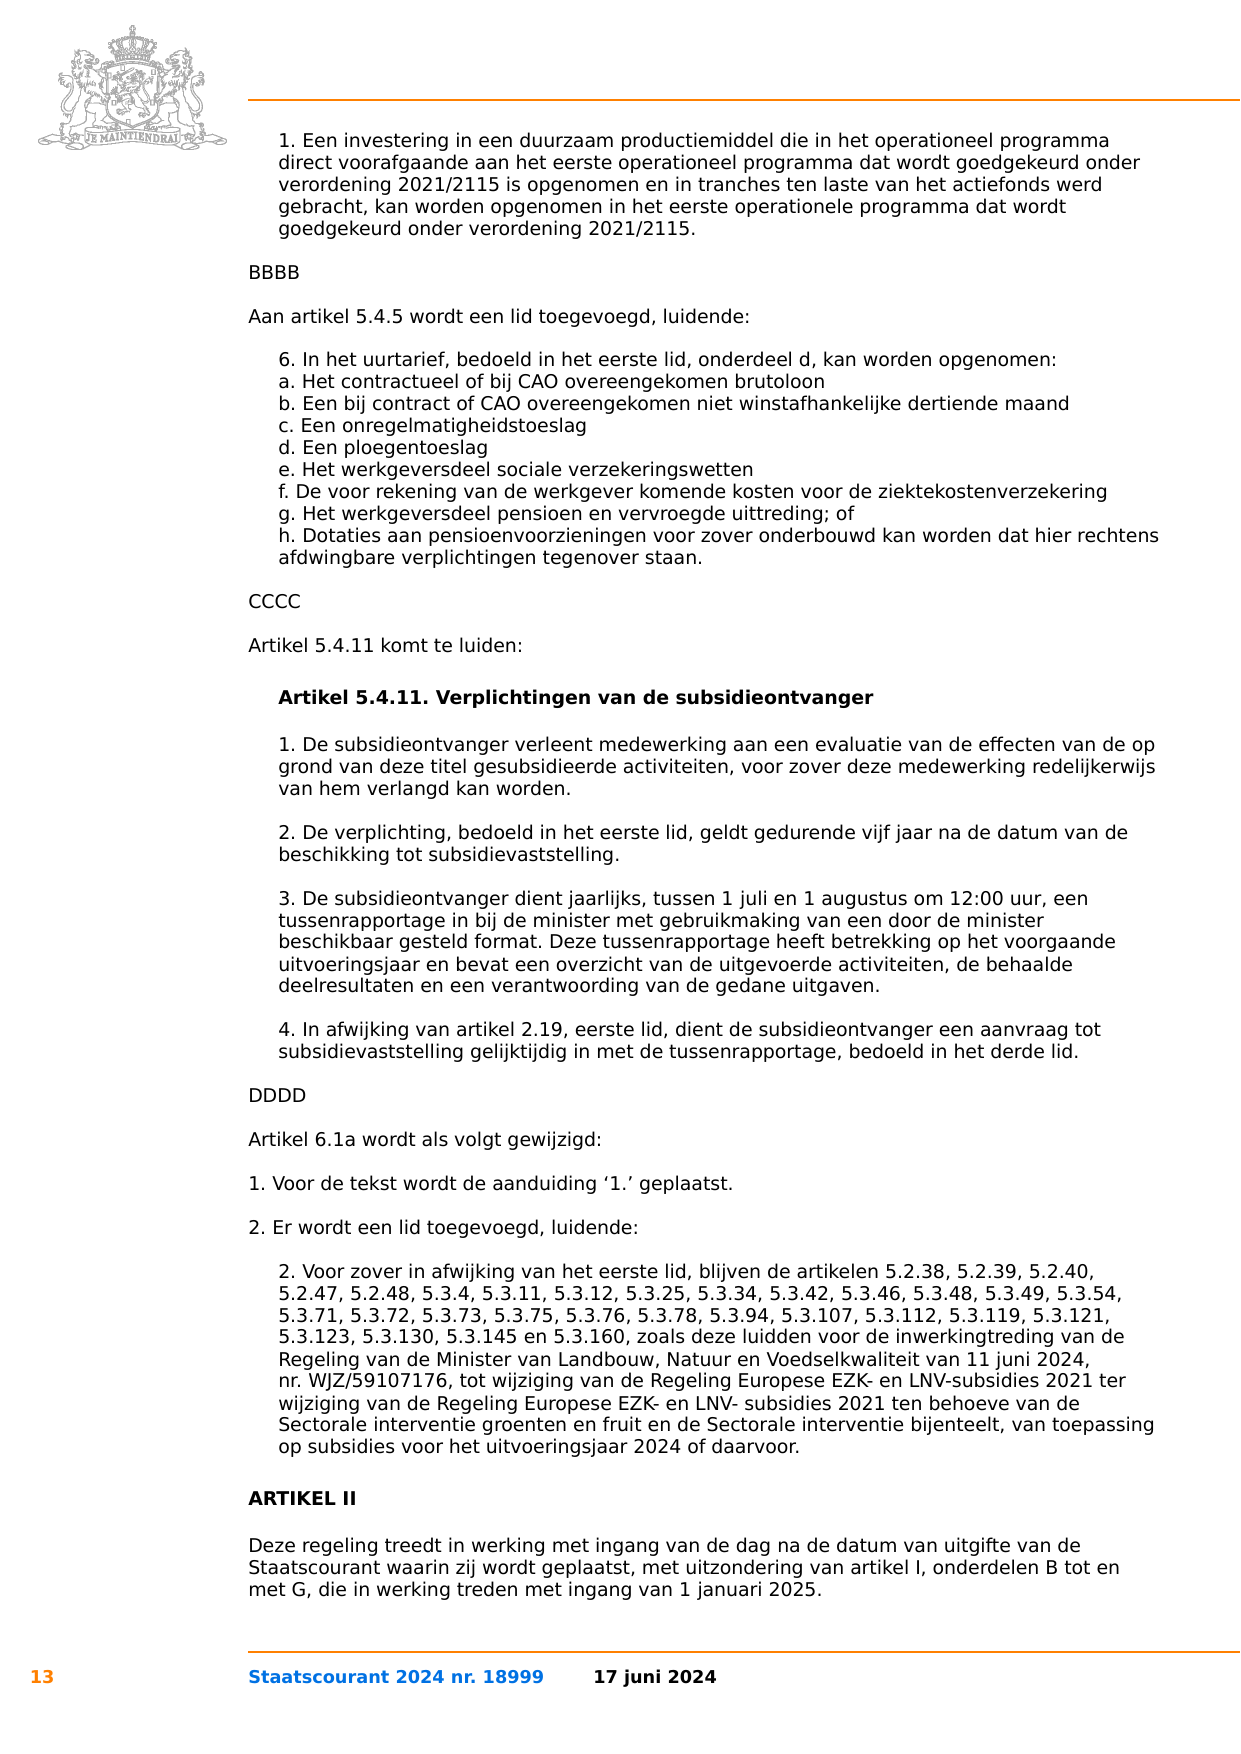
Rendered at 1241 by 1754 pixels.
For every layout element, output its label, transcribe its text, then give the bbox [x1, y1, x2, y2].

text 4. In afwijking van artikel 2.19, eerste lid, dient de subsidieontvanger een aanvraag tot subsidievaststelling gelijktijdig in met de tussenrapportage, bedoeld in het derde lid. [278, 1019, 1163, 1063]
text g. Het werkgeversdeel pensioen en vervroegde uittreding; of [278, 503, 1163, 525]
text Deze regeling treedt in werking met ingang van de dag na de datum van uitgifte van de Staatscourant waarin zij wordt geplaatst, met uitzondering van artikel I, onderdelen B tot en met G, die in werking treden met ingang van 1 januari 2025. [248, 1535, 1163, 1601]
text f. De voor rekening van de werkgever komende kosten voor de ziektekostenverzekering [278, 481, 1163, 503]
text h. Dotaties aan pensioenvoorzieningen voor zover onderbouwd kan worden dat hier rechtens afdwingbare verplichtingen tegenover staan. [278, 525, 1163, 569]
text b. Een bij contract of CAO overeengekomen niet winstafhankelijke dertiende maand [278, 393, 1163, 415]
subtitle Artikel 5.4.11. Verplichtingen van de subsidieontvanger [278, 687, 1163, 709]
text 2. Voor zover in afwijking van het eerste lid, blijven de artikelen 5.2.38, 5.2.39, 5.2.40, 5.2.47, 5.2.48, 5.3.4, 5.3.11, 5.3.12, 5.3.25, 5.3.34, 5.3.42, 5.3.46, 5.3.48, 5.3.49, 5.3.54, 5.3.71, 5.3.72, 5.3.73, 5.3.75, 5.3.76, 5.3.78, 5.3.94, 5.3.107, 5.3.112, 5.3.119, 5.3.121, 5.3.123, 5.3.130, 5.3.145 en 5.3.160, zoals deze luidden voor de inwerkingtreding van de Regeling van de Minister van Landbouw, Natuur en Voedselkwaliteit van 11 juni 2024, nr. WJZ/59107176, tot wijziging van de Regeling Europese EZK- en LNV-subsidies 2021 ter wijziging van de Regeling Europese EZK- en LNV- subsidies 2021 ten behoeve van de Sectorale interventie groenten en fruit en de Sectorale interventie bijenteelt, van toepassing op subsidies voor het uitvoeringsjaar 2024 of daarvoor. [278, 1261, 1163, 1458]
text 1. De subsidieontvanger verleent medewerking aan een evaluatie van de effecten van de op grond van deze titel gesubsidieerde activiteiten, voor zover deze medewerking redelijkerwijs van hem verlangd kan worden. [278, 734, 1163, 800]
text a. Het contractueel of bij CAO overeengekomen brutoloon [278, 371, 1163, 393]
text Artikel 6.1a wordt als volgt gewijzigd: [248, 1129, 1163, 1151]
text 2. Er wordt een lid toegevoegd, luidende: [248, 1217, 1163, 1239]
text Aan artikel 5.4.5 wordt een lid toegevoegd, luidende: [248, 306, 1163, 327]
text c. Een onregelmatigheidstoeslag [278, 415, 1163, 437]
text BBBB [248, 262, 1163, 284]
text 1. Voor de tekst wordt de aanduiding ‘1.’ geplaatst. [248, 1173, 1163, 1195]
text Artikel 5.4.11 komt te luiden: [248, 635, 1163, 657]
picture [38, 25, 227, 150]
text 2. De verplichting, bedoeld in het eerste lid, geldt gedurende vijf jaar na de datum van de beschikking tot subsidievaststelling. [278, 822, 1163, 866]
text 6. In het uurtarief, bedoeld in het eerste lid, onderdeel d, kan worden opgenomen: [278, 349, 1163, 371]
text DDDD [248, 1085, 1163, 1107]
text 1. Een investering in een duurzaam productiemiddel die in het operationeel programma direct voorafgaande aan het eerste operationeel programma dat wordt goedgekeurd onder verordening 2021/2115 is opgenomen en in tranches ten laste van het actiefonds werd gebracht, kan worden opgenomen in het eerste operationele programma dat wordt goedgekeurd onder verordening 2021/2115. [278, 130, 1163, 240]
text d. Een ploegentoeslag [278, 437, 1163, 459]
text 3. De subsidieontvanger dient jaarlijks, tussen 1 juli en 1 augustus om 12:00 uur, een tussenrapportage in bij de minister met gebruikmaking van een door de minister beschikbaar gesteld format. Deze tussenrapportage heeft betrekking op het voorgaande uitvoeringsjaar en bevat een overzicht van de uitgevoerde activiteiten, de behaalde deelresultaten en een verantwoording van de gedane uitgaven. [278, 887, 1163, 997]
subtitle ARTIKEL II [248, 1488, 1163, 1510]
text e. Het werkgeversdeel sociale verzekeringswetten [278, 459, 1163, 481]
text CCCC [248, 591, 1163, 613]
